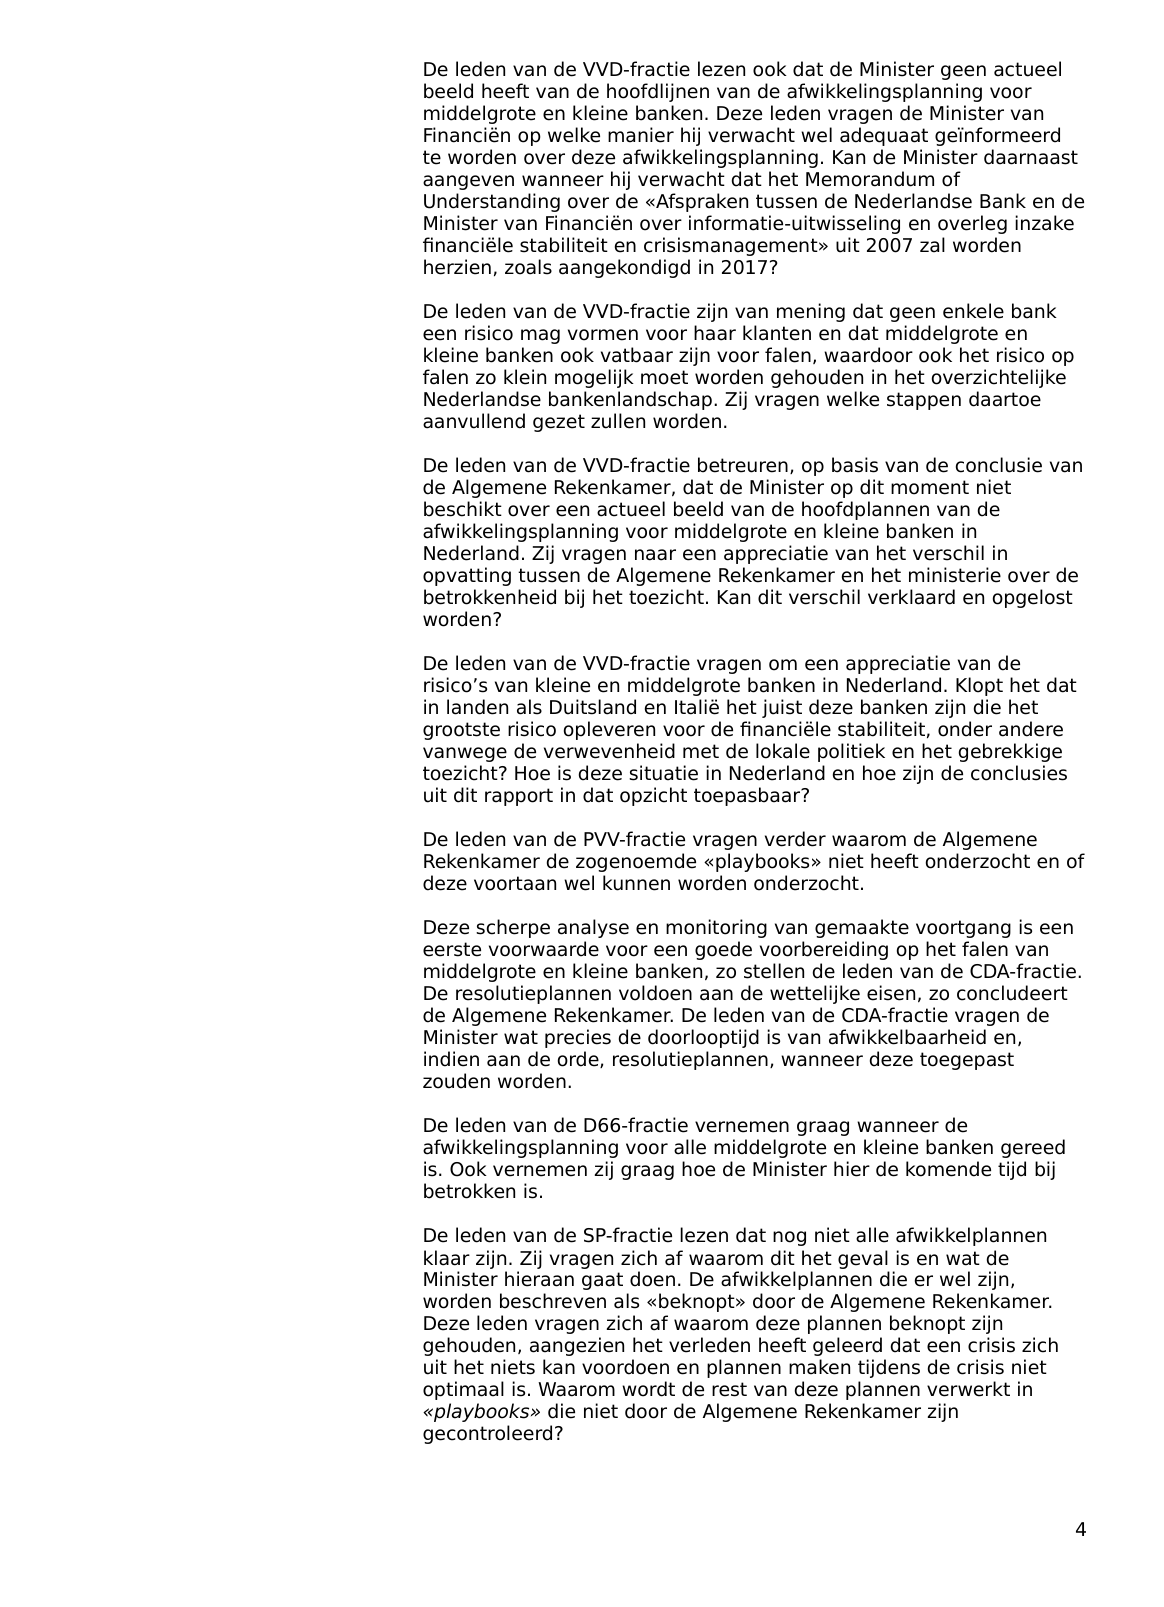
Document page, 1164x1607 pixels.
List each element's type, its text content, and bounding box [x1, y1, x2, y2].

text De leden van de VVD-fractie zijn van mening dat geen enkele bank een risico mag vormen voor haar klanten en dat middelgrote en kleine banken ook vatbaar zijn voor falen, waardoor ook het risico op falen zo klein mogelijk moet worden gehouden in het overzichtelijke Nederlandse bankenlandschap. Zij vragen welke stappen daartoe aanvullend gezet zullen worden. [422, 301, 1087, 433]
text De leden van de PVV-fractie vragen verder waarom de Algemene Rekenkamer de zogenoemde «playbooks» niet heeft onderzocht en of deze voortaan wel kunnen worden onderzocht. [422, 829, 1087, 895]
text De leden van de VVD-fractie lezen ook dat de Minister geen actueel beeld heeft van de hoofdlijnen van de afwikkelingsplanning voor middelgrote en kleine banken. Deze leden vragen de Minister van Financiën op welke manier hij verwacht wel adequaat geïnformeerd te worden over deze afwikkelingsplanning. Kan de Minister daarnaast aangeven wanneer hij verwacht dat het Memorandum of Understanding over de «Afspraken tussen de Nederlandse Bank en de Minister van Financiën over informatie-uitwisseling en overleg inzake financiële stabiliteit en crisismanagement» uit 2007 zal worden herzien, zoals aangekondigd in 2017? [422, 59, 1087, 279]
text De leden van de D66-fractie vernemen graag wanneer de afwikkelingsplanning voor alle middelgrote en kleine banken gereed is. Ook vernemen zij graag hoe de Minister hier de komende tijd bij betrokken is. [422, 1115, 1087, 1203]
text De leden van de VVD-fractie betreuren, op basis van de conclusie van de Algemene Rekenkamer, dat de Minister op dit moment niet beschikt over een actueel beeld van de hoofdplannen van de afwikkelingsplanning voor middelgrote en kleine banken in Nederland. Zij vragen naar een appreciatie van het verschil in opvatting tussen de Algemene Rekenkamer en het ministerie over de betrokkenheid bij het toezicht. Kan dit verschil verklaard en opgelost worden? [422, 455, 1087, 631]
text De leden van de VVD-fractie vragen om een appreciatie van de risico’s van kleine en middelgrote banken in Nederland. Klopt het dat in landen als Duitsland en Italië het juist deze banken zijn die het grootste risico opleveren voor de financiële stabiliteit, onder andere vanwege de verwevenheid met de lokale politiek en het gebrekkige toezicht? Hoe is deze situatie in Nederland en hoe zijn de conclusies uit dit rapport in dat opzicht toepasbaar? [422, 653, 1087, 807]
text De leden van de SP-fractie lezen dat nog niet alle afwikkelplannen klaar zijn. Zij vragen zich af waarom dit het geval is en wat de Minister hieraan gaat doen. De afwikkelplannen die er wel zijn, worden beschreven als «beknopt» door de Algemene Rekenkamer. Deze leden vragen zich af waarom deze plannen beknopt zijn gehouden, aangezien het verleden heeft geleerd dat een crisis zich uit het niets kan voordoen en plannen maken tijdens de crisis niet optimaal is. Waarom wordt de rest van deze plannen verwerkt in «playbooks» die niet door de Algemene Rekenkamer zijn gecontroleerd? [422, 1225, 1087, 1445]
text Deze scherpe analyse en monitoring van gemaakte voortgang is een eerste voorwaarde voor een goede voorbereiding op het falen van middelgrote en kleine banken, zo stellen de leden van de CDA-fractie. De resolutieplannen voldoen aan de wettelijke eisen, zo concludeert de Algemene Rekenkamer. De leden van de CDA-fractie vragen de Minister wat precies de doorlooptijd is van afwikkelbaarheid en, indien aan de orde, resolutieplannen, wanneer deze toegepast zouden worden. [422, 917, 1087, 1093]
